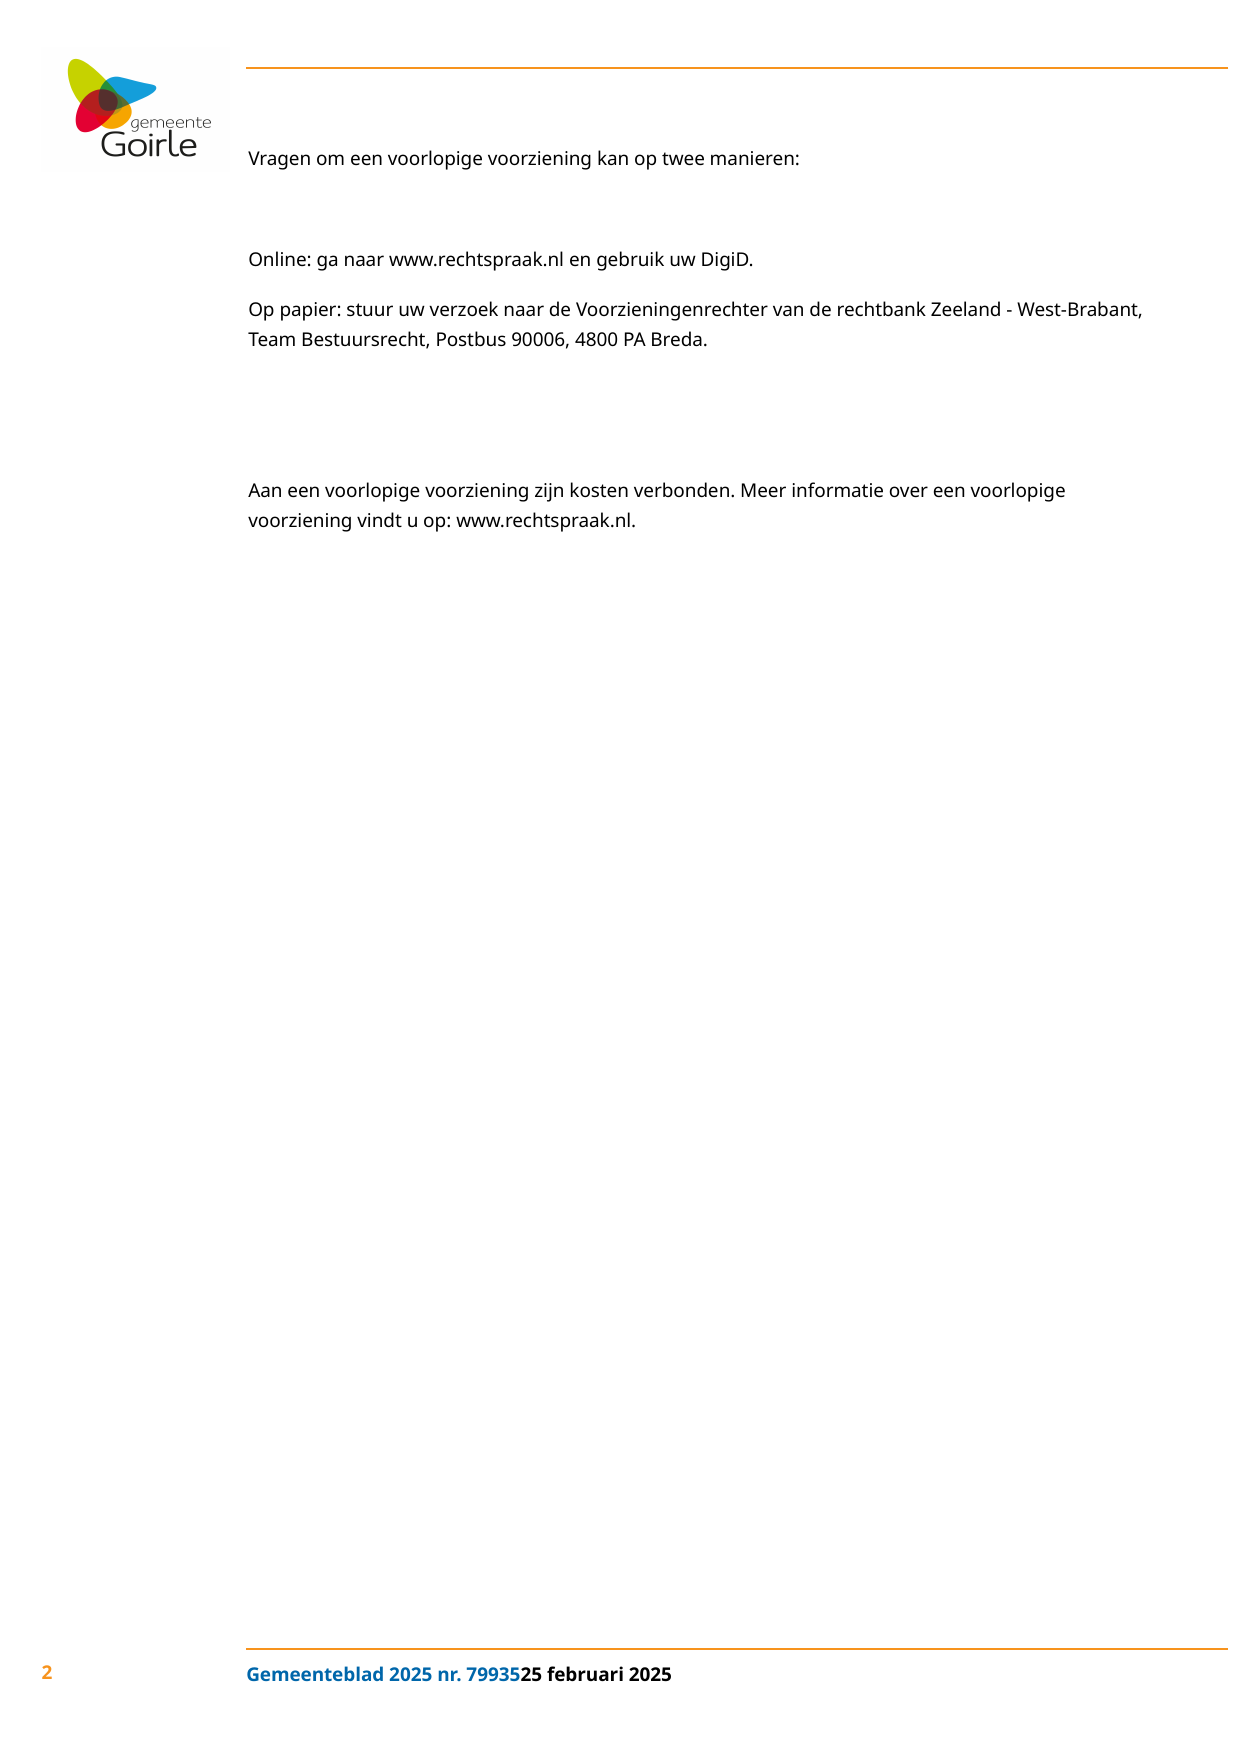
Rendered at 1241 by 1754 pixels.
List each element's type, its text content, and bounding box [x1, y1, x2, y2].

text Op papier: stuur uw verzoek naar de Voorzieningenrechter van de rechtbank Zeeland - West-Brabant, Team Bestuursrecht, Postbus 90006, 4800 PA Breda. [248, 296, 1152, 352]
text Online: ga naar www.rechtspraak.nl en gebruik uw DigiD. [248, 246, 1152, 272]
text Vragen om een voorlopige voorziening kan op twee manieren: [248, 145, 1152, 171]
picture [41, 47, 231, 172]
text Aan een voorlopige voorziening zijn kosten verbonden. Meer informatie over een voorlopige voorziening vindt u op: www.rechtspraak.nl. [248, 477, 1152, 533]
